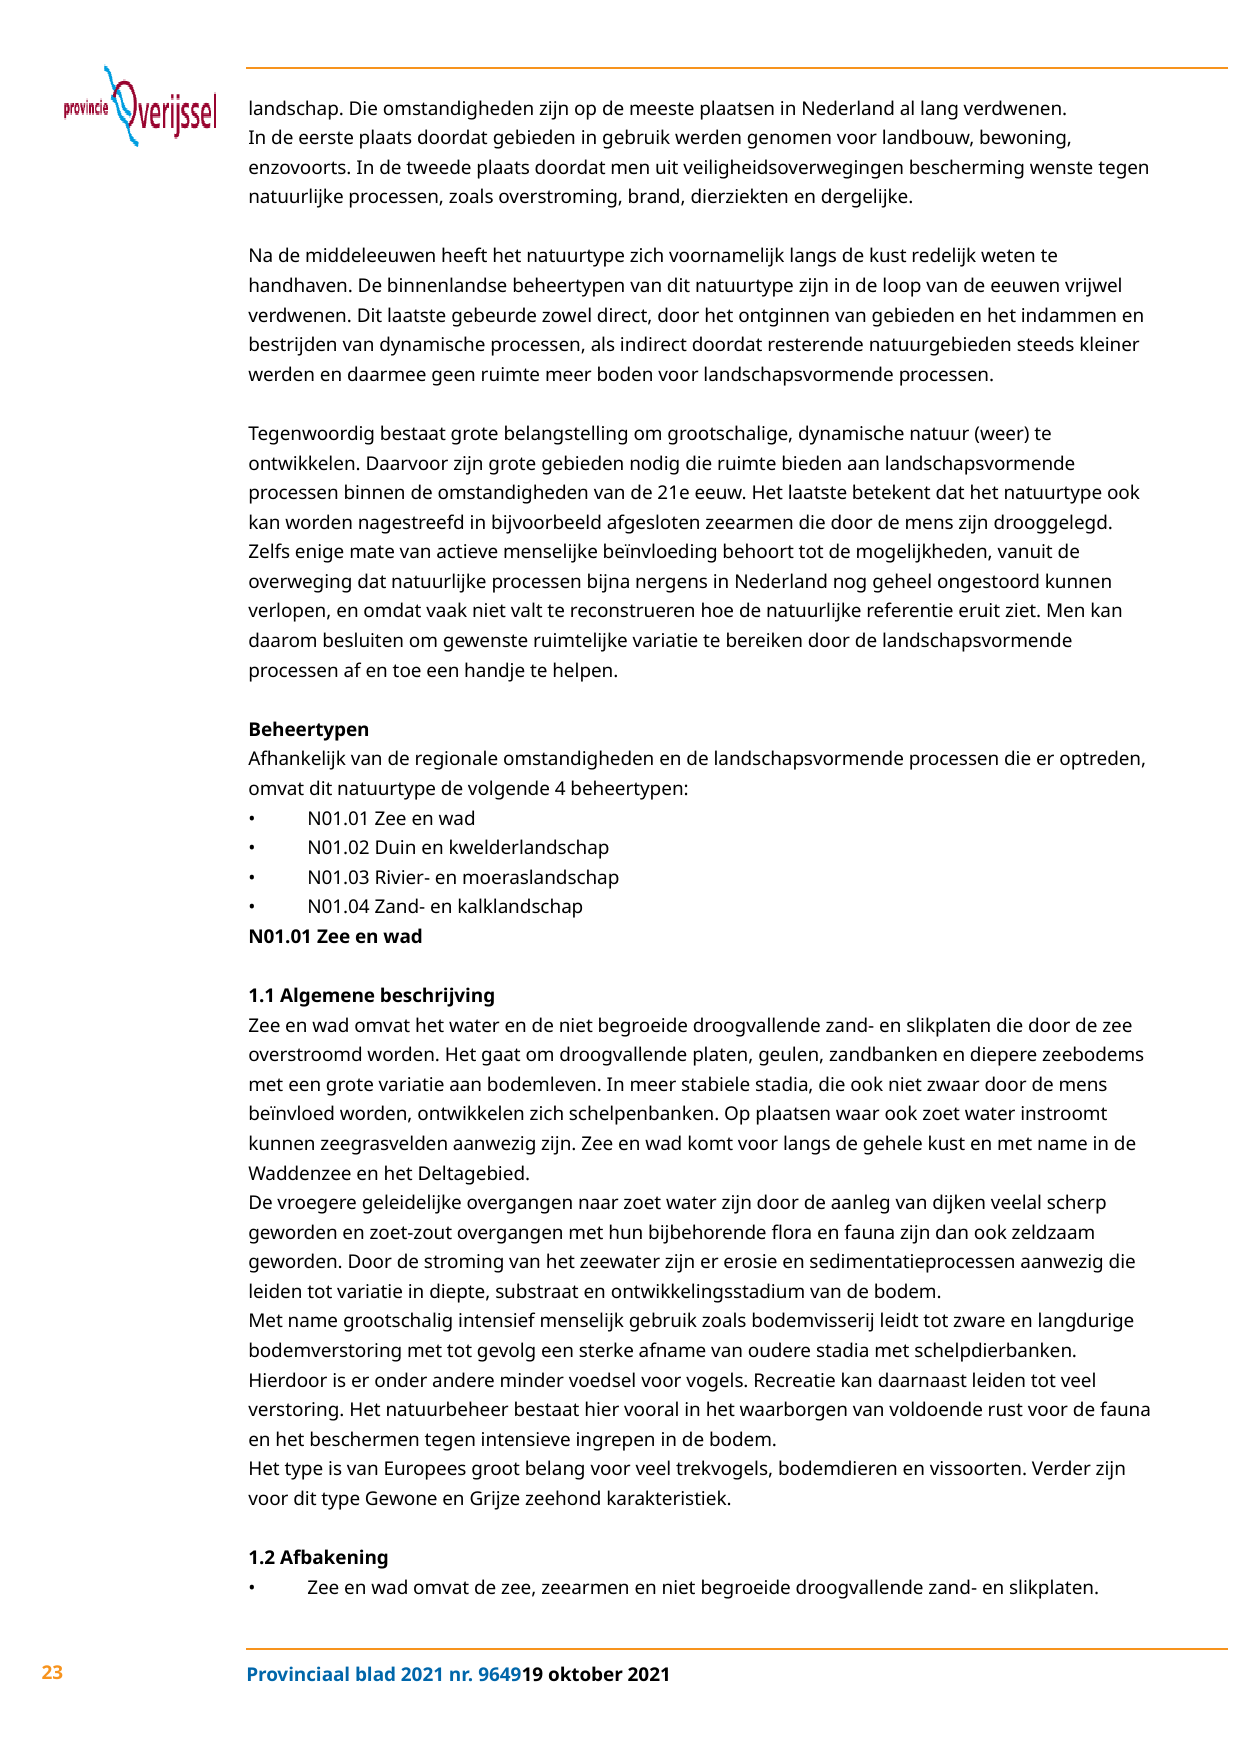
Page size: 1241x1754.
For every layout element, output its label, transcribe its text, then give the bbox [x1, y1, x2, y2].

text De vroegere geleidelijke overgangen naar zoet water zijn door de aanleg van dijken veelal scherp geworden en zoet-zout overgangen met hun bijbehorende flora en fauna zijn dan ook zeldzaam geworden. Door de stroming van het zeewater zijn er erosie en sedimentatieprocessen aanwezig die leiden tot variatie in diepte, substraat en ontwikkelingsstadium van de bodem. [248, 1189, 1152, 1304]
list N01.04 Zand- en kalklandschap [248, 893, 1152, 919]
text Het type is van Europees groot belang voor veel trekvogels, bodemdieren en vissoorten. Verder zijn voor dit type Gewone en Grijze zeehond karakteristiek. [248, 1456, 1152, 1511]
text landschap. Die omstandigheden zijn op de meeste plaatsen in Nederland al lang verdwenen. [248, 95, 1152, 121]
text 1.1 Algemene beschrijving [248, 982, 1152, 1008]
text N01.01 Zee en wad [248, 923, 1152, 949]
list Zee en wad omvat de zee, zeearmen en niet begroeide droogvallende zand- en slikplaten. [248, 1574, 1152, 1600]
list N01.01 Zee en wad [248, 805, 1152, 831]
text Beheertypen [248, 716, 1152, 742]
text Afhankelijk van de regionale omstandigheden en de landschapsvormende processen die er optreden, omvat dit natuurtype de volgende 4 beheertypen: [248, 746, 1152, 801]
list N01.02 Duin en kwelderlandschap [248, 834, 1152, 860]
text Zee en wad omvat het water en de niet begroeide droogvallende zand- en slikplaten die door de zee overstroomd worden. Het gaat om droogvallende platen, geulen, zandbanken en diepere zeebodems met een grote variatie aan bodemleven. In meer stabiele stadia, die ook niet zwaar door de mens beïnvloed worden, ontwikkelen zich schelpenbanken. Op plaatsen waar ook zoet water instroomt kunnen zeegrasvelden aanwezig zijn. Zee en wad komt voor langs de gehele kust en met name in de Waddenzee en het Deltagebied. [248, 1012, 1152, 1186]
picture [41, 47, 231, 172]
text In de eerste plaats doordat gebieden in gebruik werden genomen voor landbouw, bewoning, enzovoorts. In de tweede plaats doordat men uit veiligheidsoverwegingen bescherming wenste tegen natuurlijke processen, zoals overstroming, brand, dierziekten en dergelijke. [248, 124, 1152, 209]
text 1.2 Afbakening [248, 1544, 1152, 1570]
text Met name grootschalig intensief menselijk gebruik zoals bodemvisserij leidt tot zware en langdurige bodemverstoring met tot gevolg een sterke afname van oudere stadia met schelpdierbanken. Hierdoor is er onder andere minder voedsel voor vogels. Recreatie kan daarnaast leiden tot veel verstoring. Het natuurbeheer bestaat hier vooral in het waarborgen van voldoende rust voor de fauna en het beschermen tegen intensieve ingrepen in de bodem. [248, 1308, 1152, 1452]
list N01.03 Rivier- en moeraslandschap [248, 864, 1152, 890]
text Na de middeleeuwen heeft het natuurtype zich voornamelijk langs de kust redelijk weten te handhaven. De binnenlandse beheertypen van dit natuurtype zijn in de loop van de eeuwen vrijwel verdwenen. Dit laatste gebeurde zowel direct, door het ontginnen van gebieden en het indammen en bestrijden van dynamische processen, als indirect doordat resterende natuurgebieden steeds kleiner werden en daarmee geen ruimte meer boden voor landschapsvormende processen. [248, 243, 1152, 387]
text Tegenwoordig bestaat grote belangstelling om grootschalige, dynamische natuur (weer) te ontwikkelen. Daarvoor zijn grote gebieden nodig die ruimte bieden aan landschapsvormende processen binnen de omstandigheden van de 21e eeuw. Het laatste betekent dat het natuurtype ook kan worden nagestreefd in bijvoorbeeld afgesloten zeearmen die door de mens zijn drooggelegd. Zelfs enige mate van actieve menselijke beïnvloeding behoort tot de mogelijkheden, vanuit de overweging dat natuurlijke processen bijna nergens in Nederland nog geheel ongestoord kunnen verlopen, en omdat vaak niet valt te reconstrueren hoe de natuurlijke referentie eruit ziet. Men kan daarom besluiten om gewenste ruimtelijke variatie te bereiken door de landschapsvormende processen af en toe een handje te helpen. [248, 420, 1152, 683]
